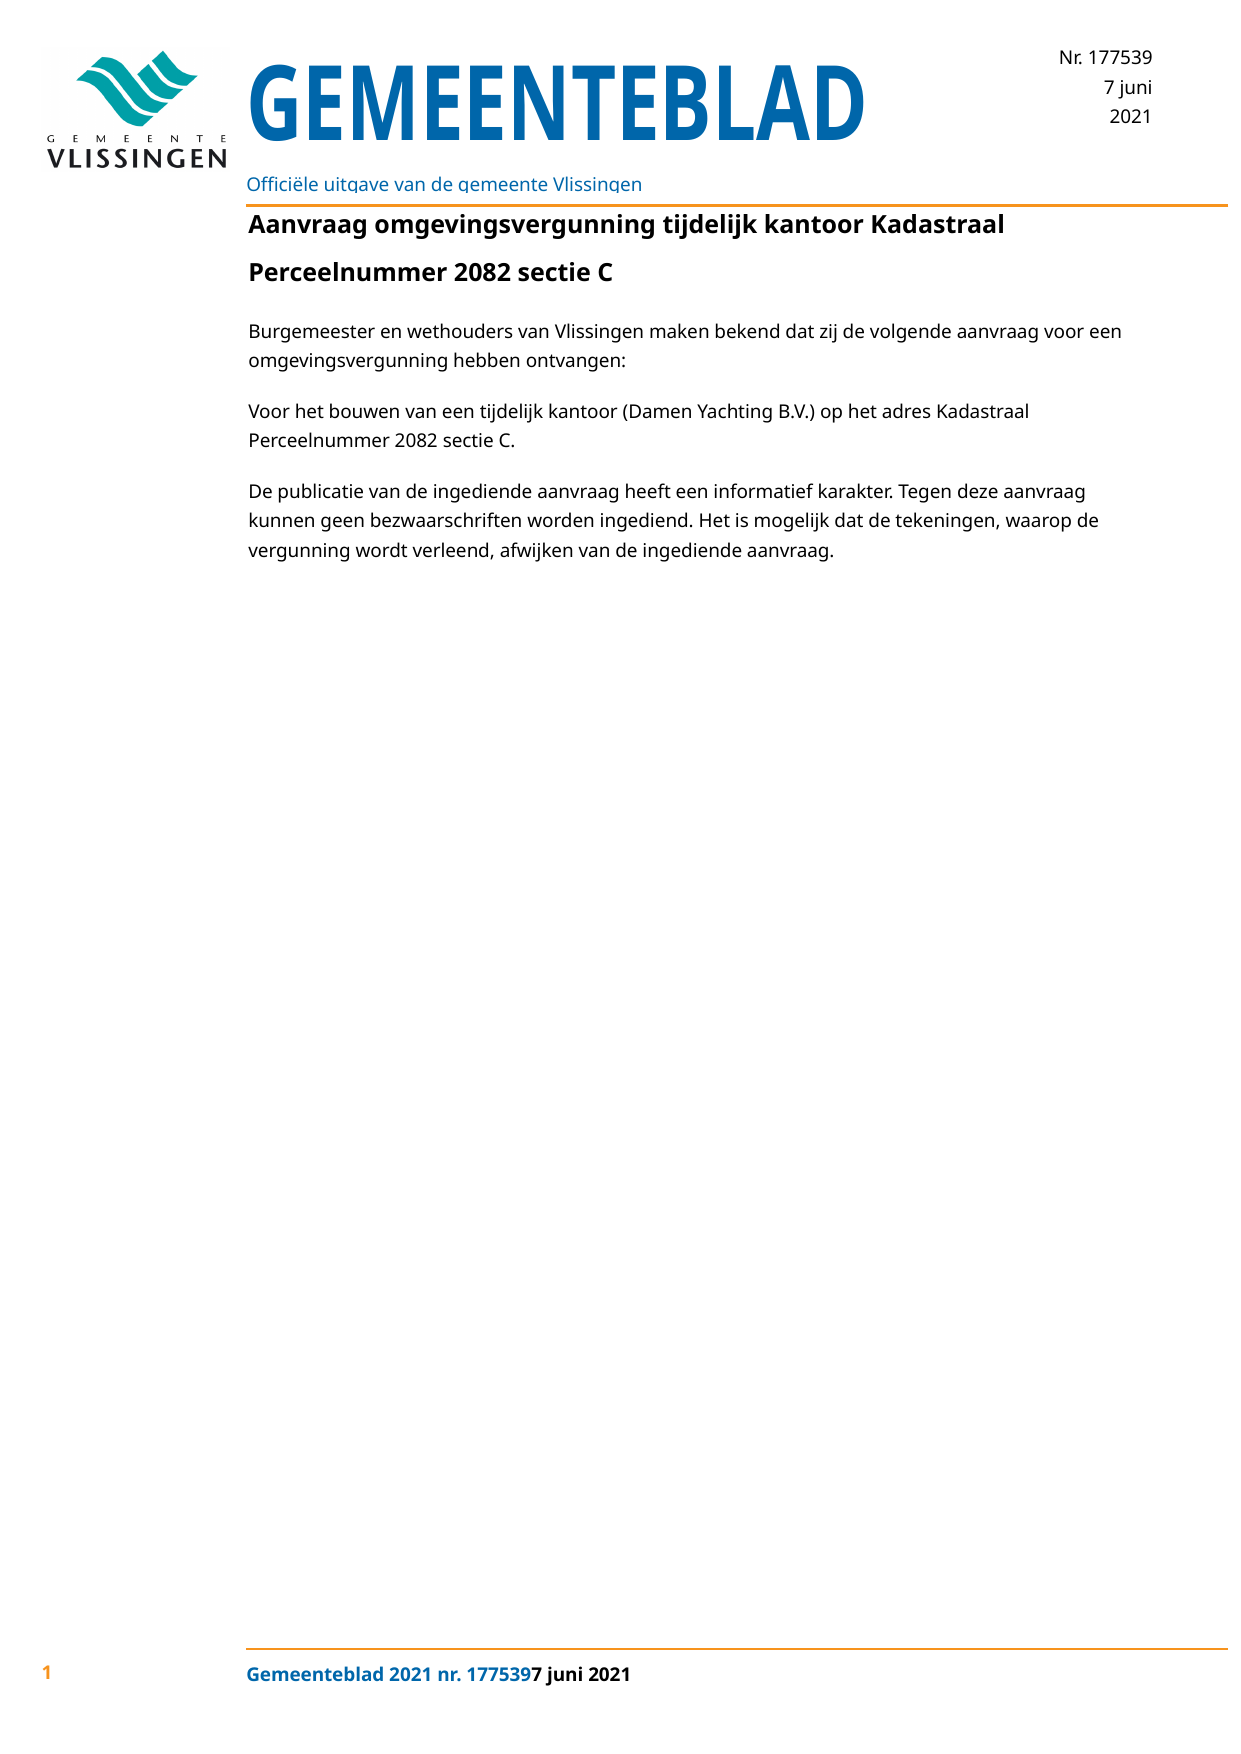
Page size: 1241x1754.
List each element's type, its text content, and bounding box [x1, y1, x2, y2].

picture [41, 47, 231, 172]
text Voor het bouwen van een tijdelijk kantoor (Damen Yachting B.V.) op het adres Kadastraal Perceelnummer 2082 sectie C. [248, 398, 1152, 453]
text Burgemeester en wethouders van Vlissingen maken bekend dat zij de volgende aanvraag voor een omgevingsvergunning hebben ontvangen: [248, 318, 1152, 373]
text Aanvraag omgevingsvergunning tijdelijk kantoor Kadastraal Perceelnummer 2082 sectie C [248, 207, 1152, 288]
text De publicatie van de ingediende aanvraag heeft een informatief karakter. Tegen deze aanvraag kunnen geen bezwaarschriften worden ingediend. Het is mogelijk dat de tekeningen, waarop de vergunning wordt verleend, afwijken van de ingediende aanvraag. [248, 478, 1152, 563]
